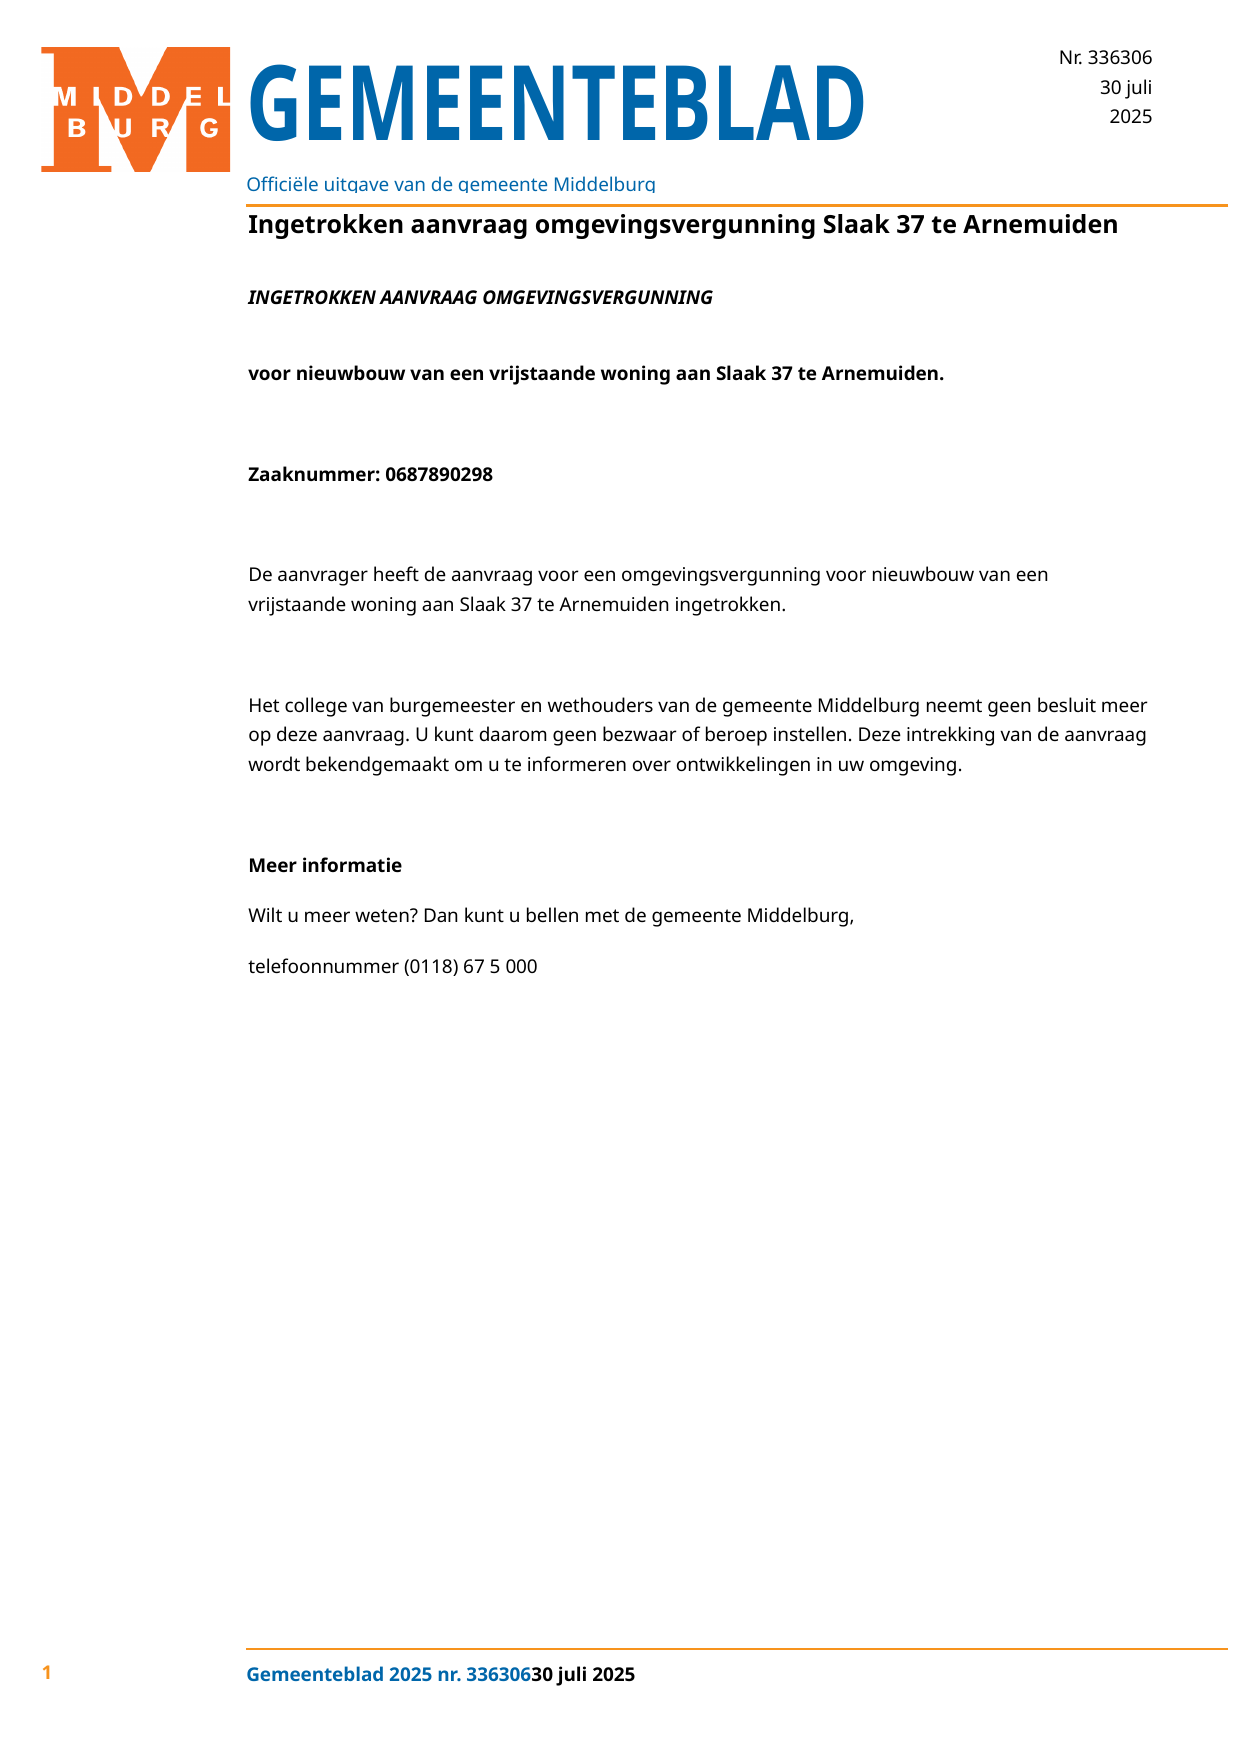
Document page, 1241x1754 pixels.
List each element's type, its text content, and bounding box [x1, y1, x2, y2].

text telefoonnummer (0118) 67 5 000 [248, 953, 1152, 979]
text Zaaknummer: 0687890298 [248, 461, 1152, 487]
text INGETROKKEN AANVRAAG OMGEVINGSVERGUNNING [248, 284, 1152, 309]
text Wilt u meer weten? Dan kunt u bellen met de gemeente Middelburg, [248, 902, 1152, 928]
text voor nieuwbouw van een vrijstaande woning aan Slaak 37 te Arnemuiden. [248, 360, 1152, 386]
text De aanvrager heeft de aanvraag voor een omgevingsvergunning voor nieuwbouw van een vrijstaande woning aan Slaak 37 te Arnemuiden ingetrokken. [248, 562, 1152, 617]
picture [41, 47, 231, 172]
text Meer informatie [248, 852, 1152, 878]
text Ingetrokken aanvraag omgevingsvergunning Slaak 37 te Arnemuiden [248, 207, 1152, 241]
text Het college van burgemeester en wethouders van de gemeente Middelburg neemt geen besluit meer op deze aanvraag. U kunt daarom geen bezwaar of beroep instellen. Deze intrekking van de aanvraag wordt bekendgemaakt om u te informeren over ontwikkelingen in uw omgeving. [248, 692, 1152, 777]
